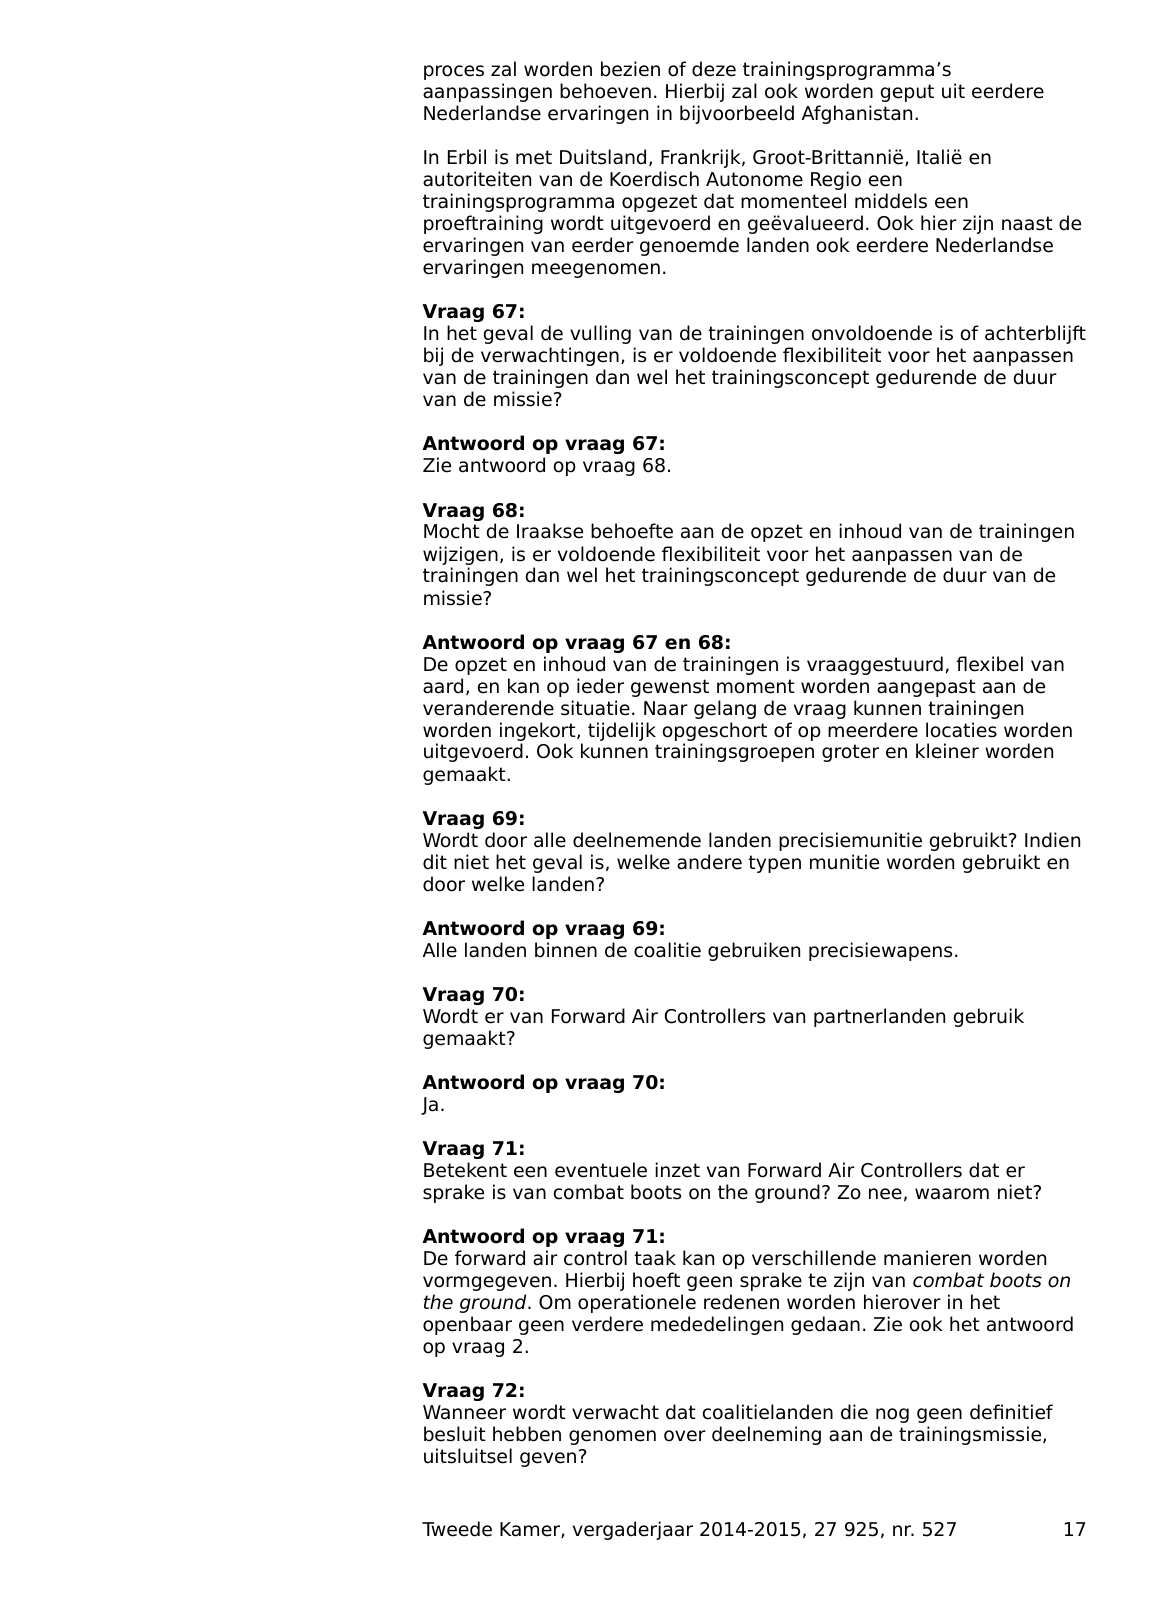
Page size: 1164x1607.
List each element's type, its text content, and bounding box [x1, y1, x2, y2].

text Vraag 67: [422, 301, 1087, 323]
text Antwoord op vraag 67: [422, 433, 1087, 455]
text Wanneer wordt verwacht dat coalitielanden die nog geen definitief besluit hebben genomen over deelneming aan de trainingsmissie, uitsluitsel geven? [422, 1402, 1087, 1468]
text Alle landen binnen de coalitie gebruiken precisiewapens. [422, 940, 1087, 962]
text In Erbil is met Duitsland, Frankrijk, Groot-Brittannië, Italië en autoriteiten van de Koerdisch Autonome Regio een trainingsprogramma opgezet dat momenteel middels een proeftraining wordt uitgevoerd en geëvalueerd. Ook hier zijn naast de ervaringen van eerder genoemde landen ook eerdere Nederlandse ervaringen meegenomen. [422, 147, 1087, 279]
text Vraag 71: [422, 1138, 1087, 1160]
text Antwoord op vraag 71: [422, 1226, 1087, 1248]
text Vraag 68: [422, 499, 1087, 521]
text Antwoord op vraag 69: [422, 918, 1087, 940]
text Zie antwoord op vraag 68. [422, 455, 1087, 477]
text Vraag 70: [422, 984, 1087, 1006]
text In het geval de vulling van de trainingen onvoldoende is of achterblijft bij de verwachtingen, is er voldoende flexibiliteit voor het aanpassen van de trainingen dan wel het trainingsconcept gedurende de duur van de missie? [422, 323, 1087, 411]
text Mocht de Iraakse behoefte aan de opzet en inhoud van de trainingen wijzigen, is er voldoende flexibiliteit voor het aanpassen van de trainingen dan wel het trainingsconcept gedurende de duur van de missie? [422, 521, 1087, 609]
text Antwoord op vraag 67 en 68: [422, 632, 1087, 653]
text Wordt er van Forward Air Controllers van partnerlanden gebruik gemaakt? [422, 1006, 1087, 1050]
text Vraag 72: [422, 1380, 1087, 1402]
text proces zal worden bezien of deze trainingsprogramma’s aanpassingen behoeven. Hierbij zal ook worden geput uit eerdere Nederlandse ervaringen in bijvoorbeeld Afghanistan. [422, 59, 1087, 125]
text Ja. [422, 1094, 1087, 1116]
text Vraag 69: [422, 808, 1087, 829]
text De forward air control taak kan op verschillende manieren worden vormgegeven. Hierbij hoeft geen sprake te zijn van combat boots on the ground. Om operationele redenen worden hierover in het openbaar geen verdere mededelingen gedaan. Zie ook het antwoord op vraag 2. [422, 1248, 1087, 1358]
text Betekent een eventuele inzet van Forward Air Controllers dat er sprake is van combat boots on the ground? Zo nee, waarom niet? [422, 1160, 1087, 1204]
text De opzet en inhoud van de trainingen is vraaggestuurd, flexibel van aard, en kan op ieder gewenst moment worden aangepast aan de veranderende situatie. Naar gelang de vraag kunnen trainingen worden ingekort, tijdelijk opgeschort of op meerdere locaties worden uitgevoerd. Ook kunnen trainingsgroepen groter en kleiner worden gemaakt. [422, 653, 1087, 785]
text Wordt door alle deelnemende landen precisiemunitie gebruikt? Indien dit niet het geval is, welke andere typen munitie worden gebruikt en door welke landen? [422, 829, 1087, 896]
text Antwoord op vraag 70: [422, 1072, 1087, 1094]
